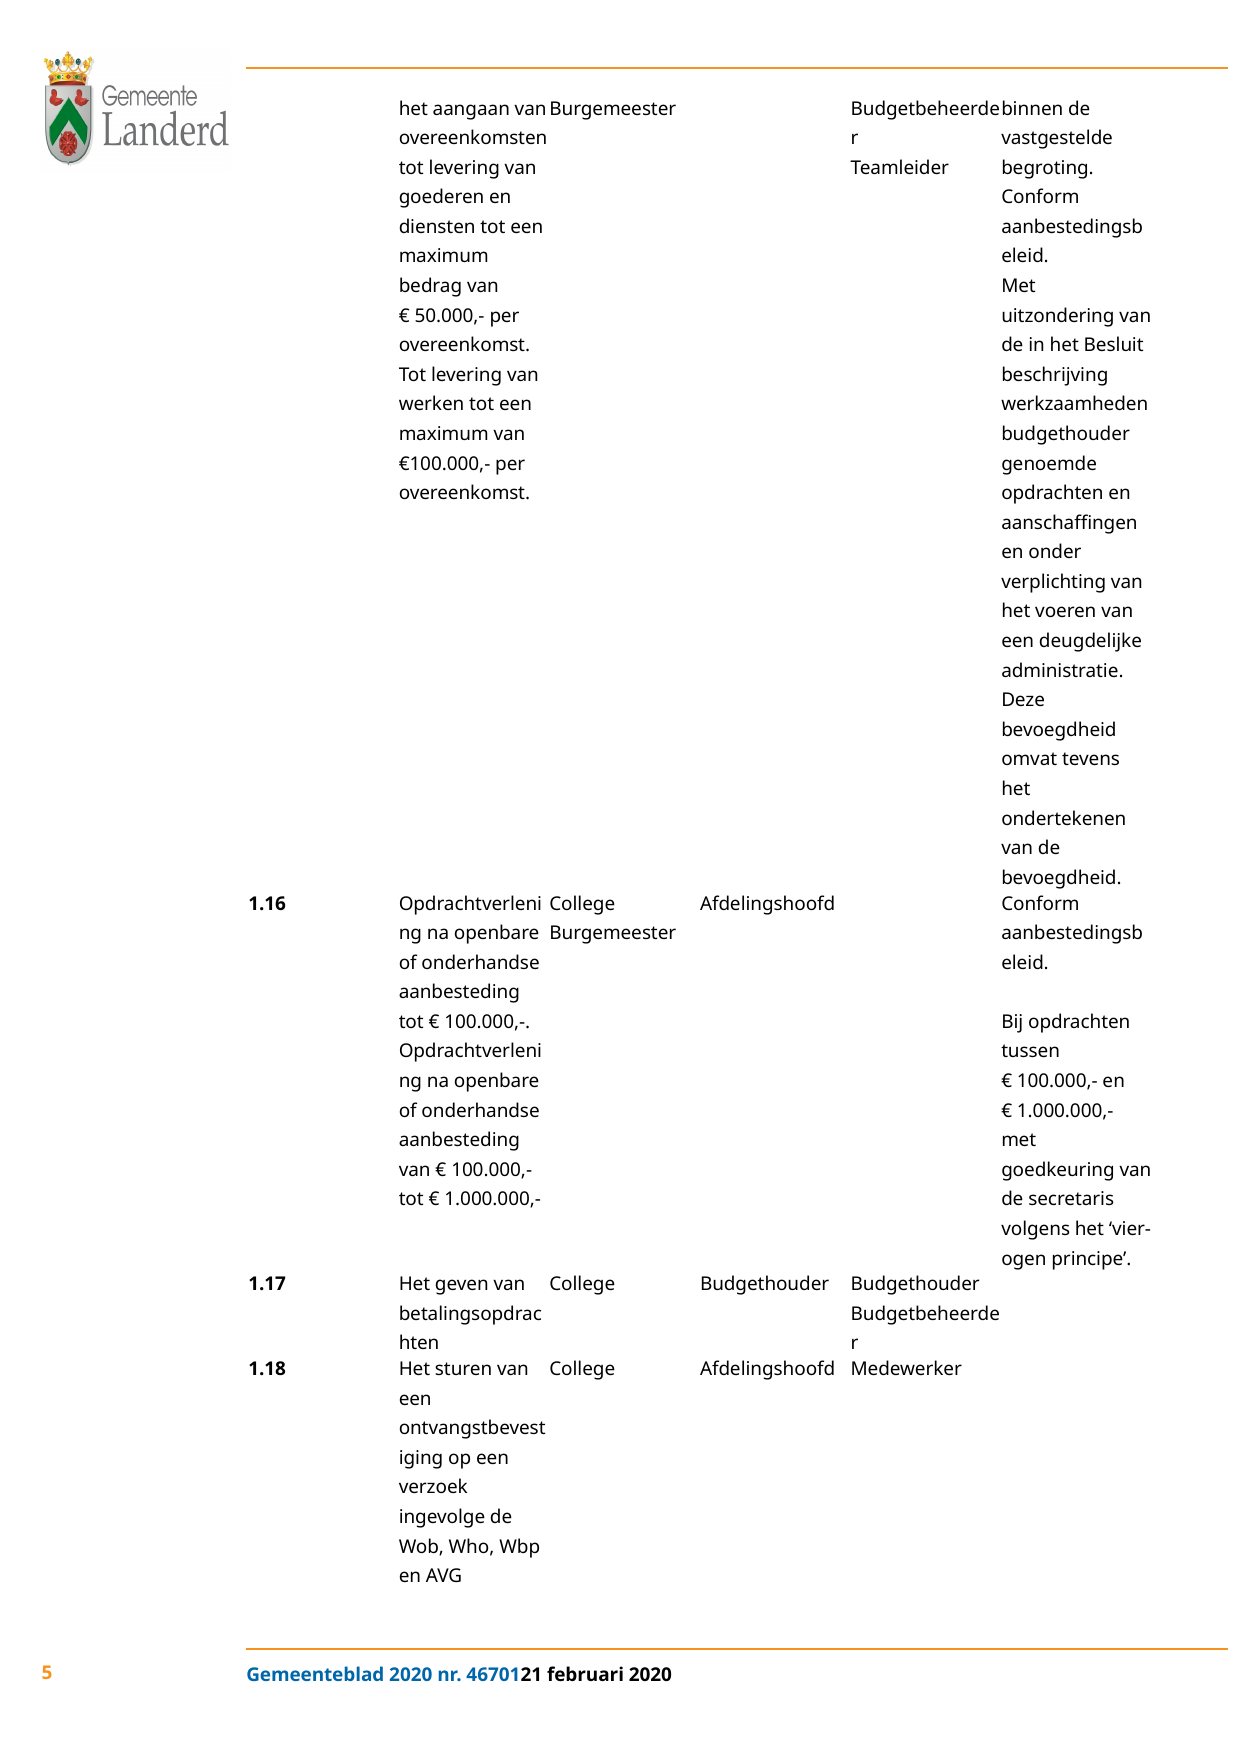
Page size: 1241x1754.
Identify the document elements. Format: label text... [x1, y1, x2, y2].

table_cell het aangaan van overeenkomsten tot levering van goederen en diensten tot een maximum bedrag van € 50.000,- per overeenkomst. Tot levering van werken tot een maximum van €100.000,- per overeenkomst. [399, 95, 549, 890]
table_cell Burgemeester [549, 95, 700, 890]
table_cell 1.18 [248, 1355, 398, 1588]
table_cell Het geven van betalingsopdrachten [399, 1270, 549, 1355]
table_cell Het sturen van een ontvangstbevestiging op een verzoek ingevolge de Wob, Who, Wbp en AVG [399, 1355, 549, 1588]
table_cell [700, 95, 850, 890]
table_cell Medewerker [850, 1355, 1001, 1588]
table_cell 1.16 [248, 890, 398, 1270]
table_cell Afdelingshoofd [700, 1355, 850, 1588]
table_cell Conform aanbestedingsbeleid. Bij opdrachten tussen € 100.000,- en € 1.000.000,- met goedkeuring van de secretaris volgens het ‘vier-ogen principe’. [1001, 890, 1152, 1270]
table_cell Opdrachtverlening na openbare of onderhandse aanbesteding tot € 100.000,-. Opdrachtverlening na openbare of onderhandse aanbesteding van € 100.000,- tot € 1.000.000,- [399, 890, 549, 1270]
table_cell College Burgemeester [549, 890, 700, 1270]
table_cell Afdelingshoofd [700, 890, 850, 1270]
table_cell Budgetbeheerder Teamleider [850, 95, 1001, 890]
table_cell [850, 890, 1001, 1270]
table_cell [1001, 1270, 1152, 1355]
picture [41, 47, 231, 172]
table_cell College [549, 1355, 700, 1588]
table_cell College [549, 1270, 700, 1355]
table_cell binnen de vastgestelde begroting. Conform aanbestedingsbeleid. Met uitzondering van de in het Besluit beschrijving werkzaamheden budgethouder genoemde opdrachten en aanschaffingen en onder verplichting van het voeren van een deugdelijke administratie. Deze bevoegdheid omvat tevens het ondertekenen van de bevoegdheid. [1001, 95, 1152, 890]
table_cell [248, 95, 398, 890]
table_cell Budgethouder Budgetbeheerder [850, 1270, 1001, 1355]
table_cell [1001, 1355, 1152, 1588]
table_cell Budgethouder [700, 1270, 850, 1355]
table_cell 1.17 [248, 1270, 398, 1355]
